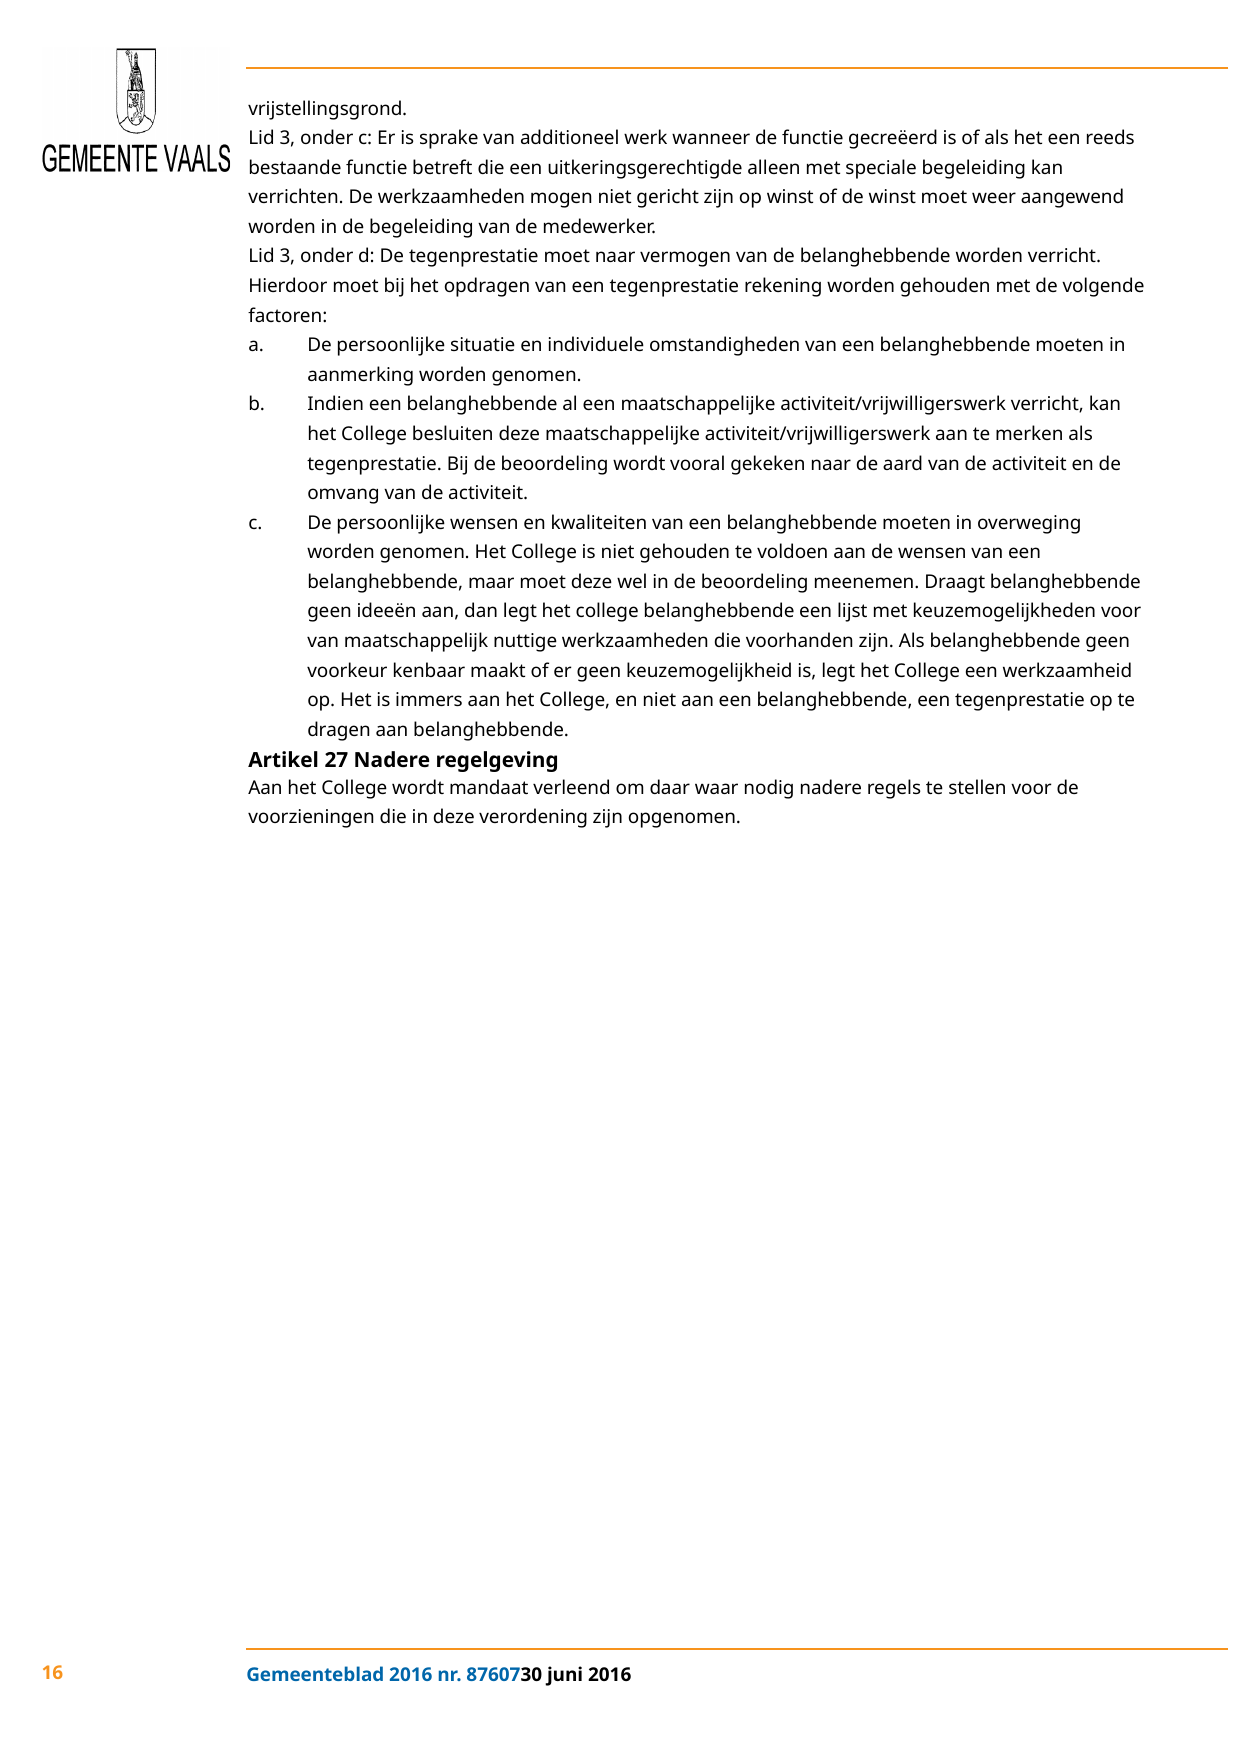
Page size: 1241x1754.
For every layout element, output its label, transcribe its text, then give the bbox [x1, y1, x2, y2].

text Artikel 27 Nadere regelgeving [248, 746, 1152, 774]
text Aan het College wordt mandaat verleend om daar waar nodig nadere regels te stellen voor de voorzieningen die in deze verordening zijn opgenomen. [248, 774, 1152, 829]
list De persoonlijke situatie en individuele omstandigheden van een belanghebbende moeten in aanmerking worden genomen. [248, 331, 1152, 387]
text Lid 3, onder c: Er is sprake van additioneel werk wanneer de functie gecreëerd is of als het een reeds bestaande functie betreft die een uitkeringsgerechtigde alleen met speciale begeleiding kan verrichten. De werkzaamheden mogen niet gericht zijn op winst of de winst moet weer aangewend worden in de begeleiding van de medewerker. [248, 124, 1152, 239]
list De persoonlijke wensen en kwaliteiten van een belanghebbende moeten in overweging worden genomen. Het College is niet gehouden te voldoen aan de wensen van een belanghebbende, maar moet deze wel in de beoordeling meenemen. Draagt belanghebbende geen ideeën aan, dan legt het college belanghebbende een lijst met keuzemogelijkheden voor van maatschappelijk nuttige werkzaamheden die voorhanden zijn. Als belanghebbende geen voorkeur kenbaar maakt of er geen keuzemogelijkheid is, legt het College een werkzaamheid op. Het is immers aan het College, en niet aan een belanghebbende, een tegenprestatie op te dragen aan belanghebbende. [248, 509, 1152, 742]
text Lid 3, onder d: De tegenprestatie moet naar vermogen van de belanghebbende worden verricht. Hierdoor moet bij het opdragen van een tegenprestatie rekening worden gehouden met de volgende factoren: [248, 243, 1152, 328]
list Indien een belanghebbende al een maatschappelijke activiteit/vrijwilligerswerk verricht, kan het College besluiten deze maatschappelijke activiteit/vrijwilligerswerk aan te merken als tegenprestatie. Bij de beoordeling wordt vooral gekeken naar de aard van de activiteit en de omvang van de activiteit. [248, 391, 1152, 505]
text vrijstellingsgrond. [248, 95, 1152, 121]
picture [41, 47, 231, 172]
